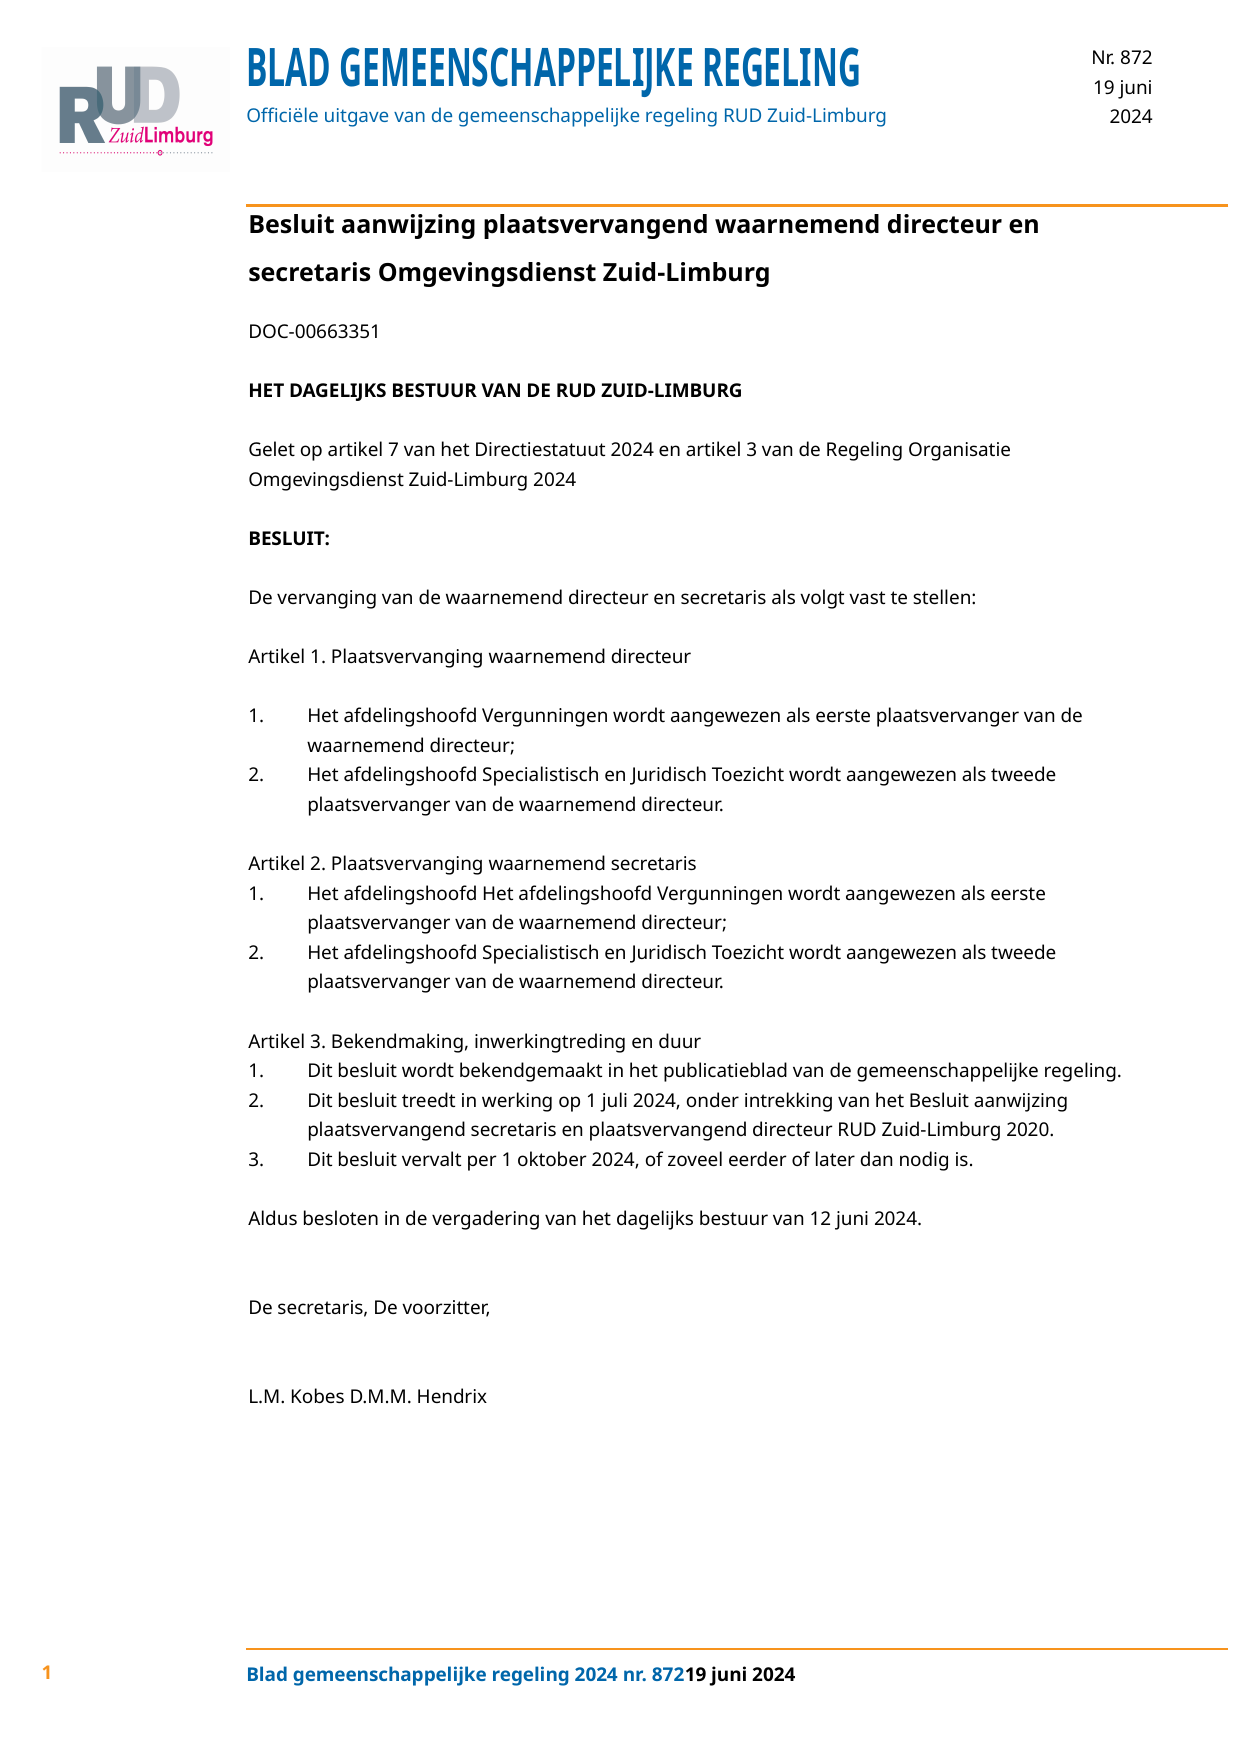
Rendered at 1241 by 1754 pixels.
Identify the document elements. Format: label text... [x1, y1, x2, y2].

text Artikel 3. Bekendmaking, inwerkingtreding en duur [248, 1028, 1152, 1054]
list Dit besluit wordt bekendgemaakt in het publicatieblad van de gemeenschappelijke regeling. [248, 1057, 1152, 1083]
text Besluit aanwijzing plaatsvervangend waarnemend directeur en secretaris Omgevingsdienst Zuid-Limburg [248, 207, 1152, 288]
text De vervanging van de waarnemend directeur en secretaris als volgt vast te stellen: [248, 584, 1152, 610]
text DOC-00663351 [248, 318, 1152, 344]
list Het afdelingshoofd Specialistisch en Juridisch Toezicht wordt aangewezen als tweede plaatsvervanger van de waarnemend directeur. [248, 939, 1152, 994]
list Het afdelingshoofd Het afdelingshoofd Vergunningen wordt aangewezen als eerste plaatsvervanger van de waarnemend directeur; [248, 880, 1152, 935]
text De secretaris, De voorzitter, [248, 1294, 1152, 1320]
list Dit besluit vervalt per 1 oktober 2024, of zoveel eerder of later dan nodig is. [248, 1146, 1152, 1172]
text Gelet op artikel 7 van het Directiestatuut 2024 en artikel 3 van de Regeling Organisatie Omgevingsdienst Zuid-Limburg 2024 [248, 436, 1152, 492]
text BESLUIT: [248, 525, 1152, 551]
list Dit besluit treedt in werking op 1 juli 2024, onder intrekking van het Besluit aanwijzing plaatsvervangend secretaris en plaatsvervangend directeur RUD Zuid-Limburg 2020. [248, 1087, 1152, 1142]
text Artikel 1. Plaatsvervanging waarnemend directeur [248, 643, 1152, 669]
list Het afdelingshoofd Vergunningen wordt aangewezen als eerste plaatsvervanger van de waarnemend directeur; [248, 702, 1152, 758]
text Aldus besloten in de vergadering van het dagelijks bestuur van 12 juni 2024. [248, 1205, 1152, 1231]
picture [41, 47, 231, 172]
text HET DAGELIJKS BESTUUR VAN DE RUD ZUID-LIMBURG [248, 377, 1152, 403]
list Het afdelingshoofd Specialistisch en Juridisch Toezicht wordt aangewezen als tweede plaatsvervanger van de waarnemend directeur. [248, 762, 1152, 817]
text Artikel 2. Plaatsvervanging waarnemend secretaris [248, 850, 1152, 876]
text L.M. Kobes D.M.M. Hendrix [248, 1383, 1152, 1409]
